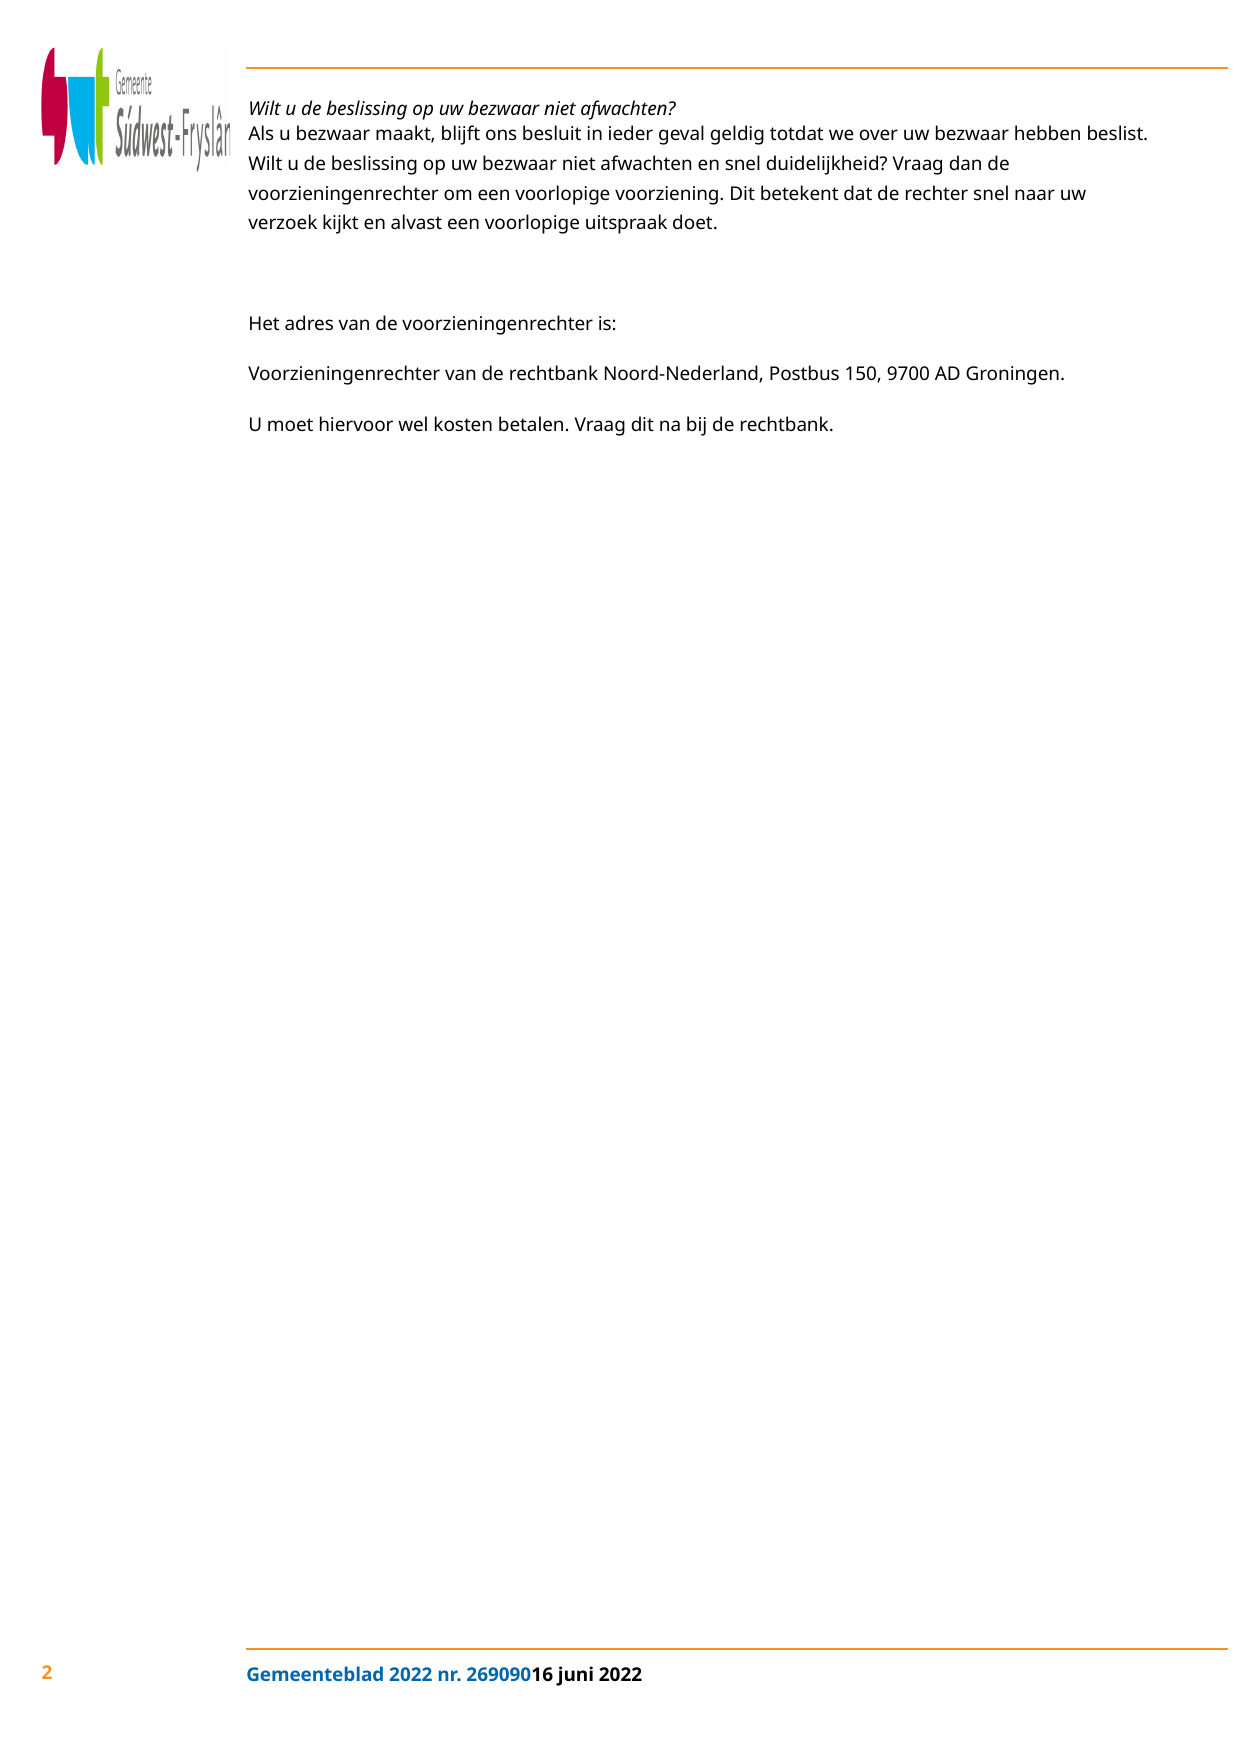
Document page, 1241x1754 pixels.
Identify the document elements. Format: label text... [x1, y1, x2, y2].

text Het adres van de voorzieningenrechter is: [248, 310, 1152, 336]
text U moet hiervoor wel kosten betalen. Vraag dit na bij de rechtbank. [248, 411, 1152, 437]
text Wilt u de beslissing op uw bezwaar niet afwachten? [248, 95, 1152, 121]
picture [41, 47, 231, 172]
text Voorzieningenrechter van de rechtbank Noord-Nederland, Postbus 150, 9700 AD Groningen. [248, 361, 1152, 386]
text Als u bezwaar maakt, blijft ons besluit in ieder geval geldig totdat we over uw bezwaar hebben beslist. Wilt u de beslissing op uw bezwaar niet afwachten en snel duidelijkheid? Vraag dan de voorzieningenrechter om een voorlopige voorziening. Dit betekent dat de rechter snel naar uw verzoek kijkt en alvast een voorlopige uitspraak doet. [248, 121, 1152, 235]
